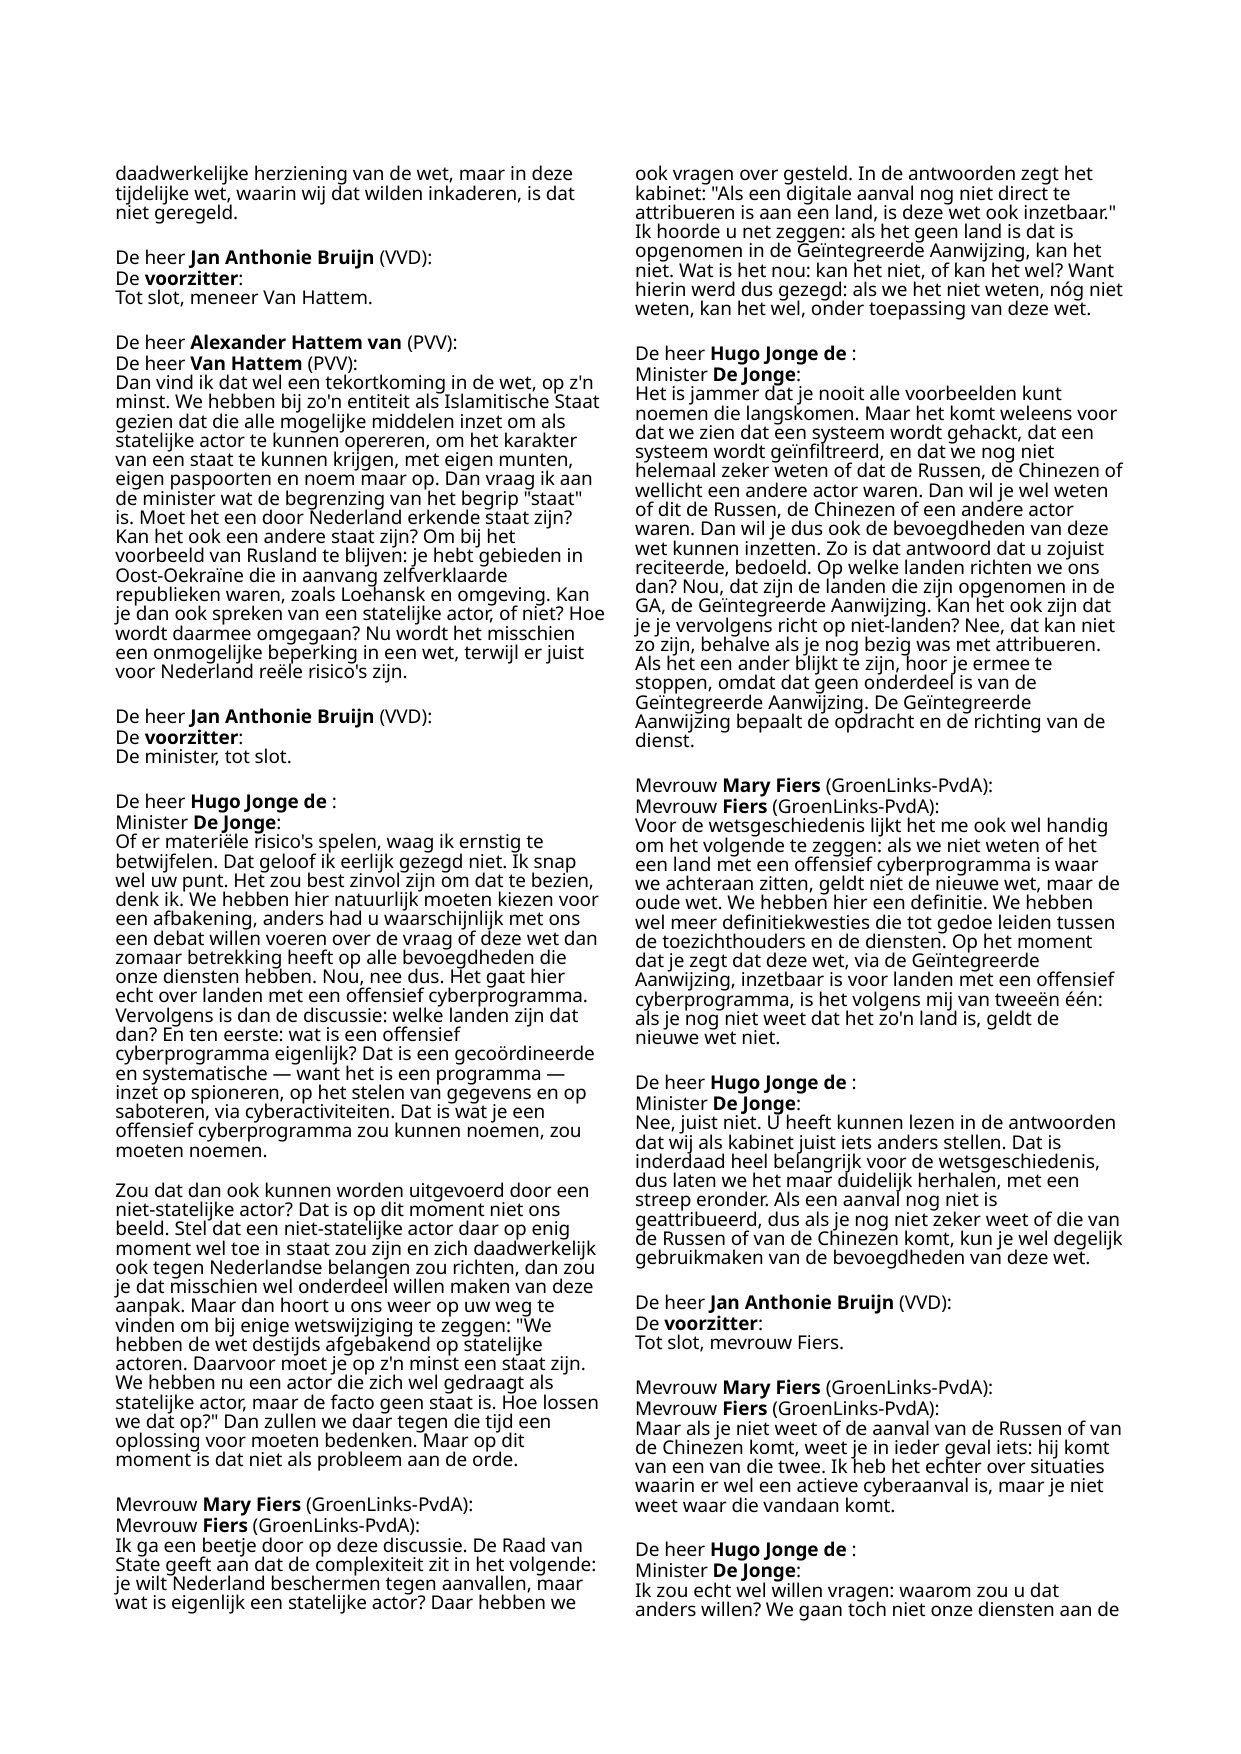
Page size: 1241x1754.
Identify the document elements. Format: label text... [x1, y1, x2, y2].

text De voorzitter: [635, 1315, 1125, 1334]
text Nee, juist niet. U heeft kunnen lezen in de antwoorden dat wij als kabinet juist iets anders stellen. Dat is inderdaad heel belangrijk voor de wetsgeschiedenis, dus laten we het maar duidelijk herhalen, met een streep eronder. Als een aanval nog niet is geattribueerd, dus als je nog niet zeker weet of die van de Russen of van de Chinezen komt, kun je wel degelijk gebruikmaken van de bevoegdheden van deze wet. [635, 1114, 1125, 1268]
text Het is jammer dat je nooit alle voorbeelden kunt noemen die langskomen. Maar het komt weleens voor dat we zien dat een systeem wordt gehackt, dat een systeem wordt geïnfiltreerd, en dat we nog niet helemaal zeker weten of dat de Russen, de Chinezen of wellicht een andere actor waren. Dan wil je wel weten of dit de Russen, de Chinezen of een andere actor waren. Dan wil je dus ook de bevoegdheden van deze wet kunnen inzetten. Zo is dat antwoord dat u zojuist reciteerde, bedoeld. Op welke landen richten we ons dan? Nou, dat zijn de landen die zijn opgenomen in de GA, de Geïntegreerde Aanwijzing. Kan het ook zijn dat je je vervolgens richt op niet-landen? Nee, dat kan niet zo zijn, behalve als je nog bezig was met attribueren. Als het een ander blijkt te zijn, hoor je ermee te stoppen, omdat dat geen onderdeel is van de Geïntegreerde Aanwijzing. De Geïntegreerde Aanwijzing bepaalt de opdracht en de richting van de dienst. [635, 385, 1125, 751]
text De heer Alexander Hattem van (PVV): [115, 329, 605, 355]
text Minister De Jonge: [115, 814, 605, 833]
text Minister De Jonge: [635, 366, 1125, 385]
text De heer Hugo Jonge de : [635, 340, 1125, 366]
text De heer Van Hattem (PVV): [115, 355, 605, 374]
text De heer Jan Anthonie Bruijn (VVD): [115, 703, 605, 729]
text De heer Hugo Jonge de : [635, 1069, 1125, 1095]
text Voor de wetsgeschiedenis lijkt het me ook wel handig om het volgende te zeggen: als we niet weten of het een land met een offensief cyberprogramma is waar we achteraan zitten, geldt niet de nieuwe wet, maar de oude wet. We hebben hier een definitie. We hebben wel meer definitiekwesties die tot gedoe leiden tussen de toezichthouders en de diensten. Op het moment dat je zegt dat deze wet, via de Geïntegreerde Aanwijzing, inzetbaar is voor landen met een offensief cyberprogramma, is het volgens mij van tweeën één: als je nog niet weet dat het zo'n land is, geldt de nieuwe wet niet. [635, 817, 1125, 1048]
text Minister De Jonge: [635, 1095, 1125, 1114]
text daadwerkelijke herziening van de wet, maar in deze tijdelijke wet, waarin wij dat wilden inkaderen, is dat niet geregeld. [115, 165, 605, 223]
text De heer Hugo Jonge de : [635, 1537, 1125, 1562]
text Dan vind ik dat wel een tekortkoming in de wet, op z'n minst. We hebben bij zo'n entiteit als Islamitische Staat gezien dat die alle mogelijke middelen inzet om als statelijke actor te kunnen opereren, om het karakter van een staat te kunnen krijgen, met eigen munten, eigen paspoorten en noem maar op. Dan vraag ik aan de minister wat de begrenzing van het begrip "staat" is. Moet het een door Nederland erkende staat zijn? Kan het ook een andere staat zijn? Om bij het voorbeeld van Rusland te blijven: je hebt gebieden in Oost-Oekraïne die in aanvang zelfverklaarde republieken waren, zoals Loehansk en omgeving. Kan je dan ook spreken van een statelijke actor, of niet? Hoe wordt daarmee omgegaan? Nu wordt het misschien een onmogelijke beperking in een wet, terwijl er juist voor Nederland reële risico's zijn. [115, 374, 605, 682]
text De voorzitter: [115, 270, 605, 289]
text Mevrouw Fiers (GroenLinks-PvdA): [635, 1400, 1125, 1419]
text Ik zou echt wel willen vragen: waarom zou u dat anders willen? We gaan toch niet onze diensten aan de [635, 1582, 1125, 1620]
text Ik ga een beetje door op deze discussie. De Raad van State geeft aan dat de complexiteit zit in het volgende: je wilt Nederland beschermen tegen aanvallen, maar wat is eigenlijk een statelijke actor? Daar hebben we [115, 1537, 605, 1614]
text Maar als je niet weet of de aanval van de Russen of van de Chinezen komt, weet je in ieder geval iets: hij komt van een van die twee. Ik heb het echter over situaties waarin er wel een actieve cyberaanval is, maar je niet weet waar die vandaan komt. [635, 1419, 1125, 1516]
text Mevrouw Fiers (GroenLinks-PvdA): [115, 1517, 605, 1537]
text Mevrouw Mary Fiers (GroenLinks-PvdA): [635, 1374, 1125, 1400]
text Tot slot, mevrouw Fiers. [635, 1334, 1125, 1354]
text Tot slot, meneer Van Hattem. [115, 289, 605, 308]
text Mevrouw Mary Fiers (GroenLinks-PvdA): [115, 1492, 605, 1517]
text De heer Jan Anthonie Bruijn (VVD): [115, 244, 605, 270]
text ook vragen over gesteld. In de antwoorden zegt het kabinet: "Als een digitale aanval nog niet direct te attribueren is aan een land, is deze wet ook inzetbaar." Ik hoorde u net zeggen: als het geen land is dat is opgenomen in de Geïntegreerde Aanwijzing, kan het niet. Wat is het nou: kan het niet, of kan het wel? Want hierin werd dus gezegd: als we het niet weten, nóg niet weten, kan het wel, onder toepassing van deze wet. [635, 165, 1125, 319]
text Mevrouw Fiers (GroenLinks-PvdA): [635, 798, 1125, 817]
text Of er materiële risico's spelen, waag ik ernstig te betwijfelen. Dat geloof ik eerlijk gezegd niet. Ik snap wel uw punt. Het zou best zinvol zijn om dat te bezien, denk ik. We hebben hier natuurlijk moeten kiezen voor een afbakening, anders had u waarschijnlijk met ons een debat willen voeren over de vraag of deze wet dan zomaar betrekking heeft op alle bevoegdheden die onze diensten hebben. Nou, nee dus. Het gaat hier echt over landen met een offensief cyberprogramma. Vervolgens is dan de discussie: welke landen zijn dat dan? En ten eerste: wat is een offensief cyberprogramma eigenlijk? Dat is een gecoördineerde en systematische — want het is een programma — inzet op spioneren, op het stelen van gegevens en op saboteren, via cyberactiviteiten. Dat is wat je een offensief cyberprogramma zou kunnen noemen, zou moeten noemen. [115, 833, 605, 1161]
text De heer Hugo Jonge de : [115, 788, 605, 814]
text De heer Jan Anthonie Bruijn (VVD): [635, 1289, 1125, 1315]
text De voorzitter: [115, 729, 605, 748]
text Mevrouw Mary Fiers (GroenLinks-PvdA): [635, 772, 1125, 798]
text Minister De Jonge: [635, 1562, 1125, 1582]
text De minister, tot slot. [115, 748, 605, 767]
text Zou dat dan ook kunnen worden uitgevoerd door een niet-statelijke actor? Dat is op dit moment niet ons beeld. Stel dat een niet-statelijke actor daar op enig moment wel toe in staat zou zijn en zich daadwerkelijk ook tegen Nederlandse belangen zou richten, dan zou je dat misschien wel onderdeel willen maken van deze aanpak. Maar dan hoort u ons weer op uw weg te vinden om bij enige wetswijziging te zeggen: "We hebben de wet destijds afgebakend op statelijke actoren. Daarvoor moet je op z'n minst een staat zijn. We hebben nu een actor die zich wel gedraagt als statelijke actor, maar de facto geen staat is. Hoe lossen we dat op?" Dan zullen we daar tegen die tijd een oplossing voor moeten bedenken. Maar op dit moment is dat niet als probleem aan de orde. [115, 1182, 605, 1471]
